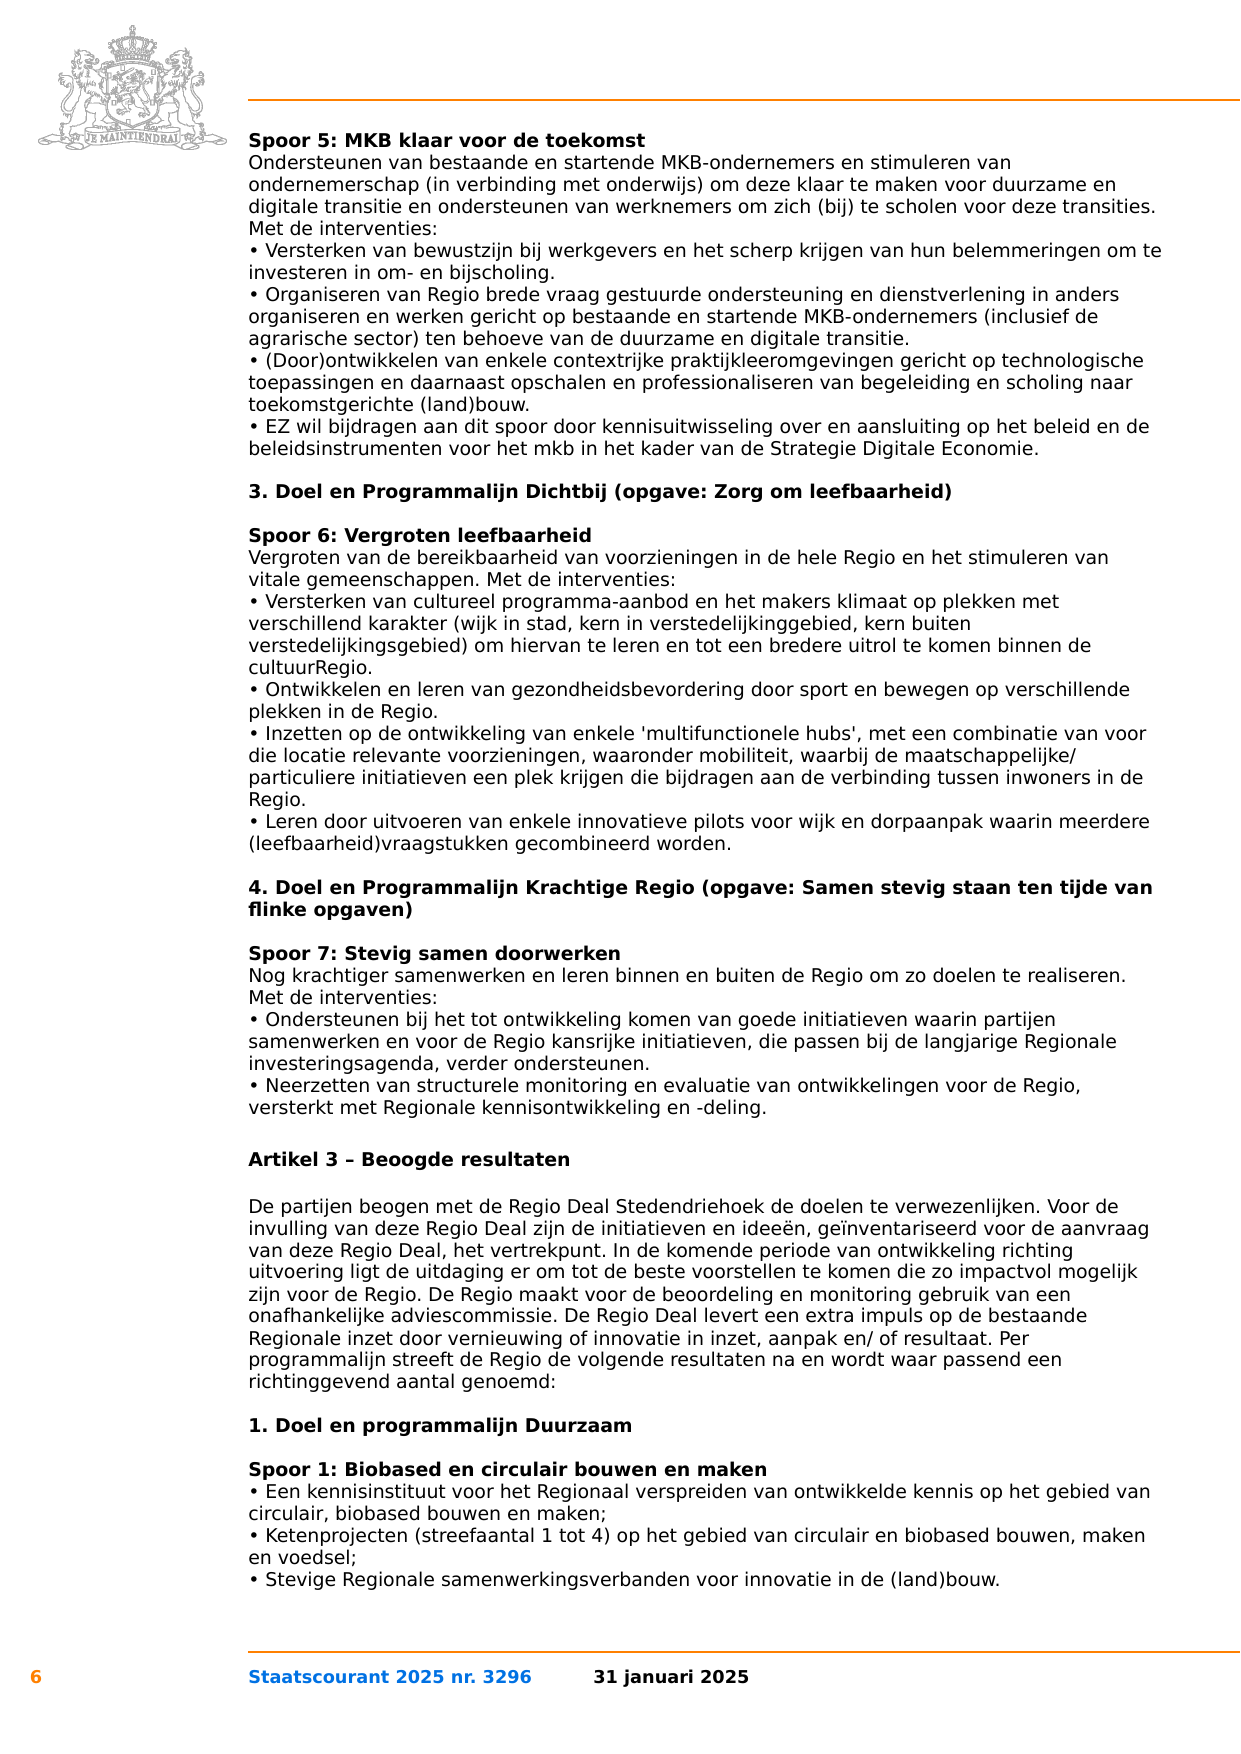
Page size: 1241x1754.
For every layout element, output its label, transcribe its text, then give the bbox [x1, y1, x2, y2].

text • Een kennisinstituut voor het Regionaal verspreiden van ontwikkelde kennis op het gebied van circulair, biobased bouwen en maken; [248, 1481, 1163, 1525]
text Vergroten van de bereikbaarheid van voorzieningen in de hele Regio en het stimuleren van vitale gemeenschappen. Met de interventies: [248, 547, 1163, 591]
text • Versterken van cultureel programma-aanbod en het makers klimaat op plekken met verschillend karakter (wijk in stad, kern in verstedelijkinggebied, kern buiten verstedelijkingsgebied) om hiervan te leren en tot een bredere uitrol te komen binnen de cultuurRegio. [248, 591, 1163, 679]
text • Ketenprojecten (streefaantal 1 tot 4) op het gebied van circulair en biobased bouwen, maken en voedsel; [248, 1525, 1163, 1569]
text • Ontwikkelen en leren van gezondheidsbevordering door sport en bewegen op verschillende plekken in de Regio. [248, 679, 1163, 723]
text • Inzetten op de ontwikkeling van enkele 'multifunctionele hubs', met een combinatie van voor die locatie relevante voorzieningen, waaronder mobiliteit, waarbij de maatschappelijke/ particuliere initiatieven een plek krijgen die bijdragen aan de verbinding tussen inwoners in de Regio. [248, 723, 1163, 811]
text • (Door)ontwikkelen van enkele contextrijke praktijkleeromgevingen gericht op technologische toepassingen en daarnaast opschalen en professionaliseren van begeleiding en scholing naar toekomstgerichte (land)bouw. [248, 350, 1163, 416]
subtitle Spoor 7: Stevig samen doorwerken [248, 943, 1163, 965]
text Nog krachtiger samenwerken en leren binnen en buiten de Regio om zo doelen te realiseren. Met de interventies: [248, 965, 1163, 1009]
text • Ondersteunen bij het tot ontwikkeling komen van goede initiatieven waarin partijen samenwerken en voor de Regio kansrijke initiatieven, die passen bij de langjarige Regionale investeringsagenda, verder ondersteunen. [248, 1009, 1163, 1074]
text De partijen beogen met de Regio Deal Stedendriehoek de doelen te verwezenlijken. Voor de invulling van deze Regio Deal zijn de initiatieven en ideeën, geïnventariseerd voor de aanvraag van deze Regio Deal, het vertrekpunt. In de komende periode van ontwikkeling richting uitvoering ligt de uitdaging er om tot de beste voorstellen te komen die zo impactvol mogelijk zijn voor de Regio. De Regio maakt voor de beoordeling en monitoring gebruik van een onafhankelijke adviescommissie. De Regio Deal levert een extra impuls op de bestaande Regionale inzet door vernieuwing of innovatie in inzet, aanpak en/ of resultaat. Per programmalijn streeft de Regio de volgende resultaten na en wordt waar passend een richtinggevend aantal genoemd: [248, 1196, 1163, 1393]
text • Organiseren van Regio brede vraag gestuurde ondersteuning en dienstverlening in anders organiseren en werken gericht op bestaande en startende MKB-ondernemers (inclusief de agrarische sector) ten behoeve van de duurzame en digitale transitie. [248, 284, 1163, 350]
subtitle Artikel 3 – Beoogde resultaten [248, 1148, 1163, 1171]
text Ondersteunen van bestaande en startende MKB-ondernemers en stimuleren van ondernemerschap (in verbinding met onderwijs) om deze klaar te maken voor duurzame en digitale transitie en ondersteunen van werknemers om zich (bij) te scholen voor deze transities. Met de interventies: [248, 152, 1163, 240]
subtitle Spoor 1: Biobased en circulair bouwen en maken [248, 1459, 1163, 1481]
subtitle Spoor 6: Vergroten leefbaarheid [248, 525, 1163, 547]
subtitle 1. Doel en programmalijn Duurzaam [248, 1415, 1163, 1437]
text • EZ wil bijdragen aan dit spoor door kennisuitwisseling over en aansluiting op het beleid en de beleidsinstrumenten voor het mkb in het kader van de Strategie Digitale Economie. [248, 416, 1163, 459]
text • Stevige Regionale samenwerkingsverbanden voor innovatie in de (land)bouw. [248, 1569, 1163, 1591]
text • Leren door uitvoeren van enkele innovatieve pilots voor wijk en dorpaanpak waarin meerdere (leefbaarheid)vraagstukken gecombineerd worden. [248, 811, 1163, 855]
subtitle 4. Doel en Programmalijn Krachtige Regio (opgave: Samen stevig staan ten tijde van flinke opgaven) [248, 877, 1163, 921]
text • Versterken van bewustzijn bij werkgevers en het scherp krijgen van hun belemmeringen om te investeren in om- en bijscholing. [248, 240, 1163, 284]
subtitle Spoor 5: MKB klaar voor de toekomst [248, 130, 1163, 152]
text • Neerzetten van structurele monitoring en evaluatie van ontwikkelingen voor de Regio, versterkt met Regionale kennisontwikkeling en -deling. [248, 1074, 1163, 1118]
subtitle 3. Doel en Programmalijn Dichtbij (opgave: Zorg om leefbaarheid) [248, 481, 1163, 503]
picture [38, 25, 227, 150]
